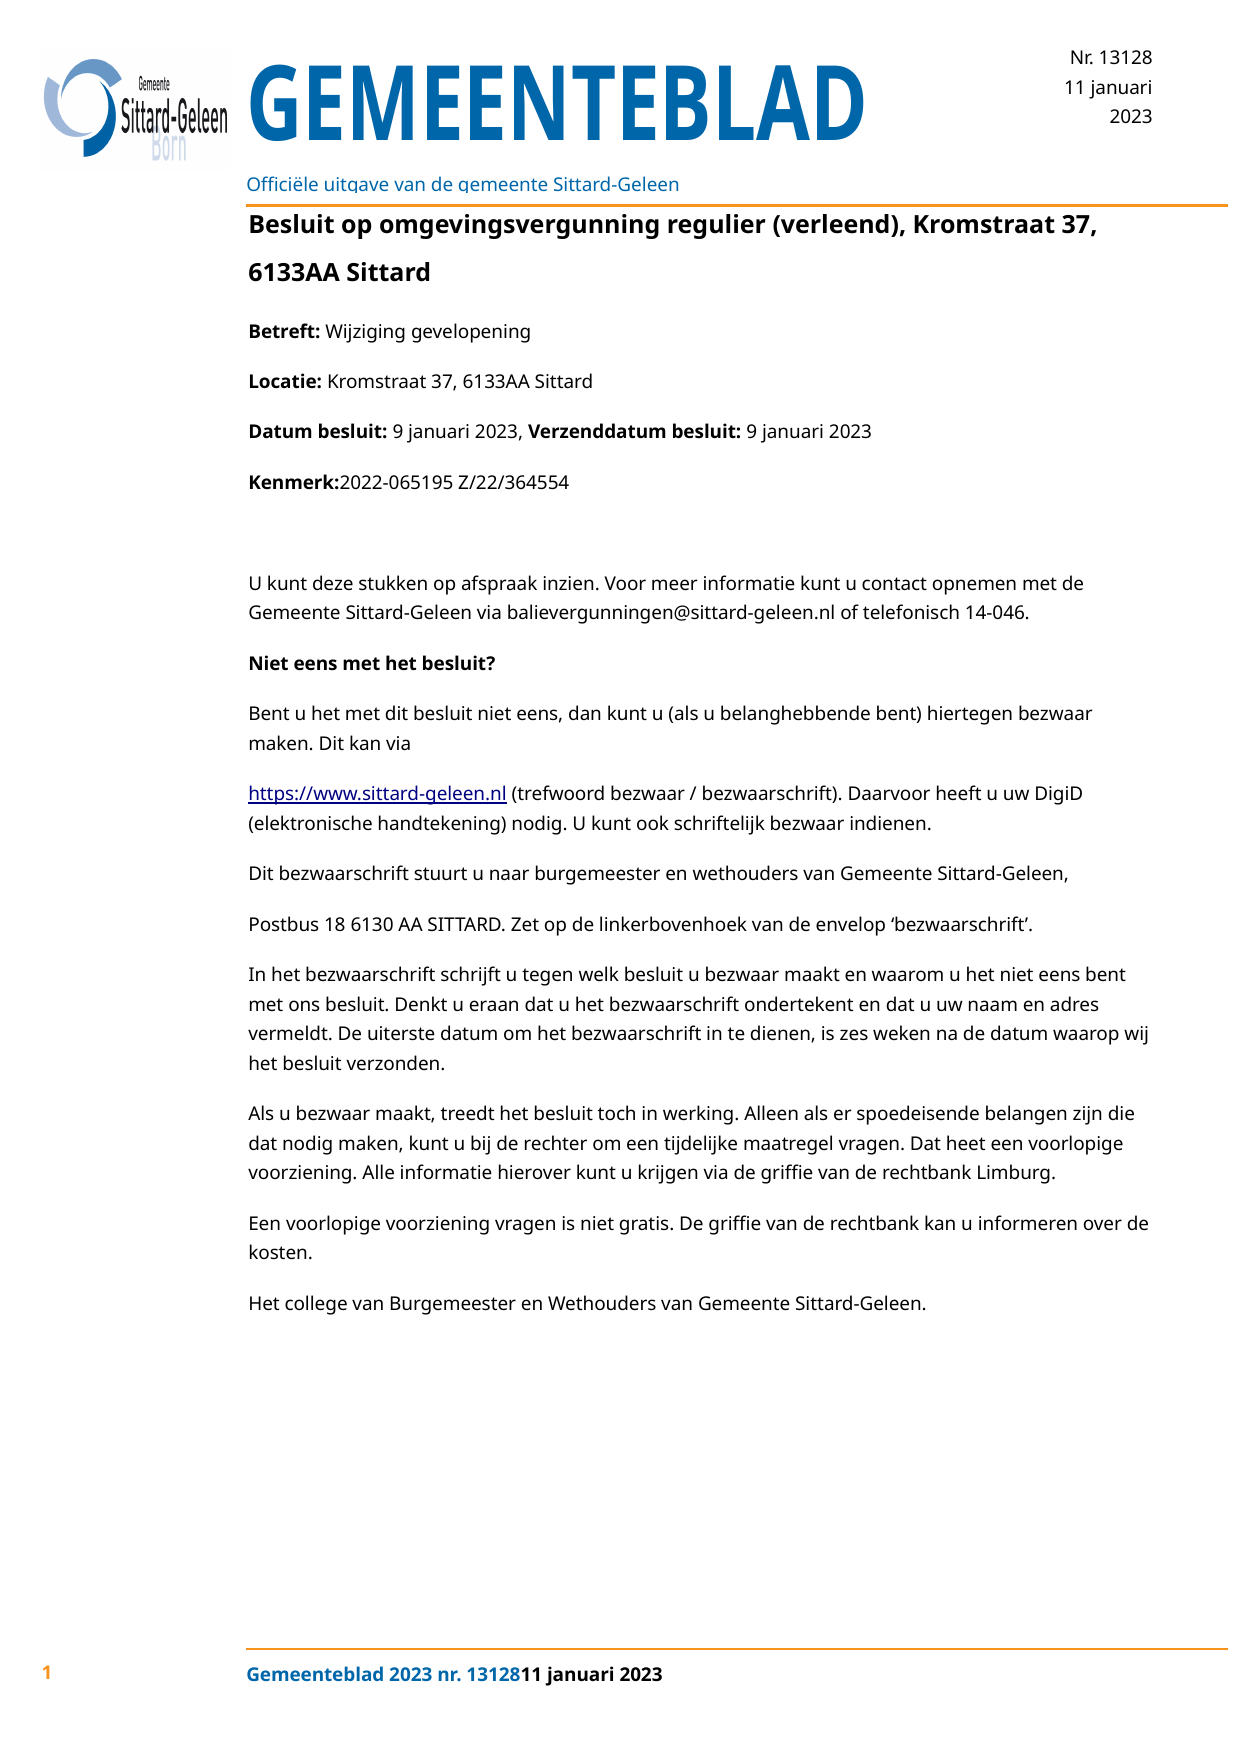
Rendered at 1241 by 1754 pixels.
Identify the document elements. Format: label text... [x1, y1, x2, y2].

text Datum besluit: 9 januari 2023, Verzenddatum besluit: 9 januari 2023 [248, 419, 1152, 444]
text Een voorlopige voorziening vragen is niet gratis. De griffie van de rechtbank kan u informeren over de kosten. [248, 1210, 1152, 1265]
text U kunt deze stukken op afspraak inzien. Voor meer informatie kunt u contact opnemen met de Gemeente Sittard-Geleen via balievergunningen@sittard-geleen.nl of telefonisch 14-046. [248, 570, 1152, 625]
picture [41, 47, 231, 172]
text Locatie: Kromstraat 37, 6133AA Sittard [248, 368, 1152, 394]
text Het college van Burgemeester en Wethouders van Gemeente Sittard-Geleen. [248, 1290, 1152, 1316]
text Kenmerk:2022-065195 Z/22/364554 [248, 469, 1152, 495]
text Betreft: Wijziging gevelopening [248, 318, 1152, 344]
text Niet eens met het besluit? [248, 650, 1152, 676]
text Als u bezwaar maakt, treedt het besluit toch in werking. Alleen als er spoedeisende belangen zijn die dat nodig maken, kunt u bij de rechter om een tijdelijke maatregel vragen. Dat heet een voorlopige voorziening. Alle informatie hierover kunt u krijgen via de griffie van de rechtbank Limburg. [248, 1100, 1152, 1185]
text Dit bezwaarschrift stuurt u naar burgemeester en wethouders van Gemeente Sittard-Geleen, [248, 860, 1152, 886]
text Postbus 18 6130 AA SITTARD. Zet op de linkerbovenhoek van de envelop ‘bezwaarschrift’. [248, 911, 1152, 937]
text In het bezwaarschrift schrijft u tegen welk besluit u bezwaar maakt en waarom u het niet eens bent met ons besluit. Denkt u eraan dat u het bezwaarschrift ondertekent en dat u uw naam en adres vermeldt. De uiterste datum om het bezwaarschrift in te dienen, is zes weken na de datum waarop wij het besluit verzonden. [248, 961, 1152, 1076]
text Besluit op omgevingsvergunning regulier (verleend), Kromstraat 37, 6133AA Sittard [248, 207, 1152, 288]
text Bent u het met dit besluit niet eens, dan kunt u (als u belanghebbende bent) hiertegen bezwaar maken. Dit kan via [248, 700, 1152, 756]
text https://www.sittard-geleen.nl (trefwoord bezwaar / bezwaarschrift). Daarvoor heeft u uw DigiD (elektronische handtekening) nodig. U kunt ook schriftelijk bezwaar indienen. [248, 780, 1152, 836]
